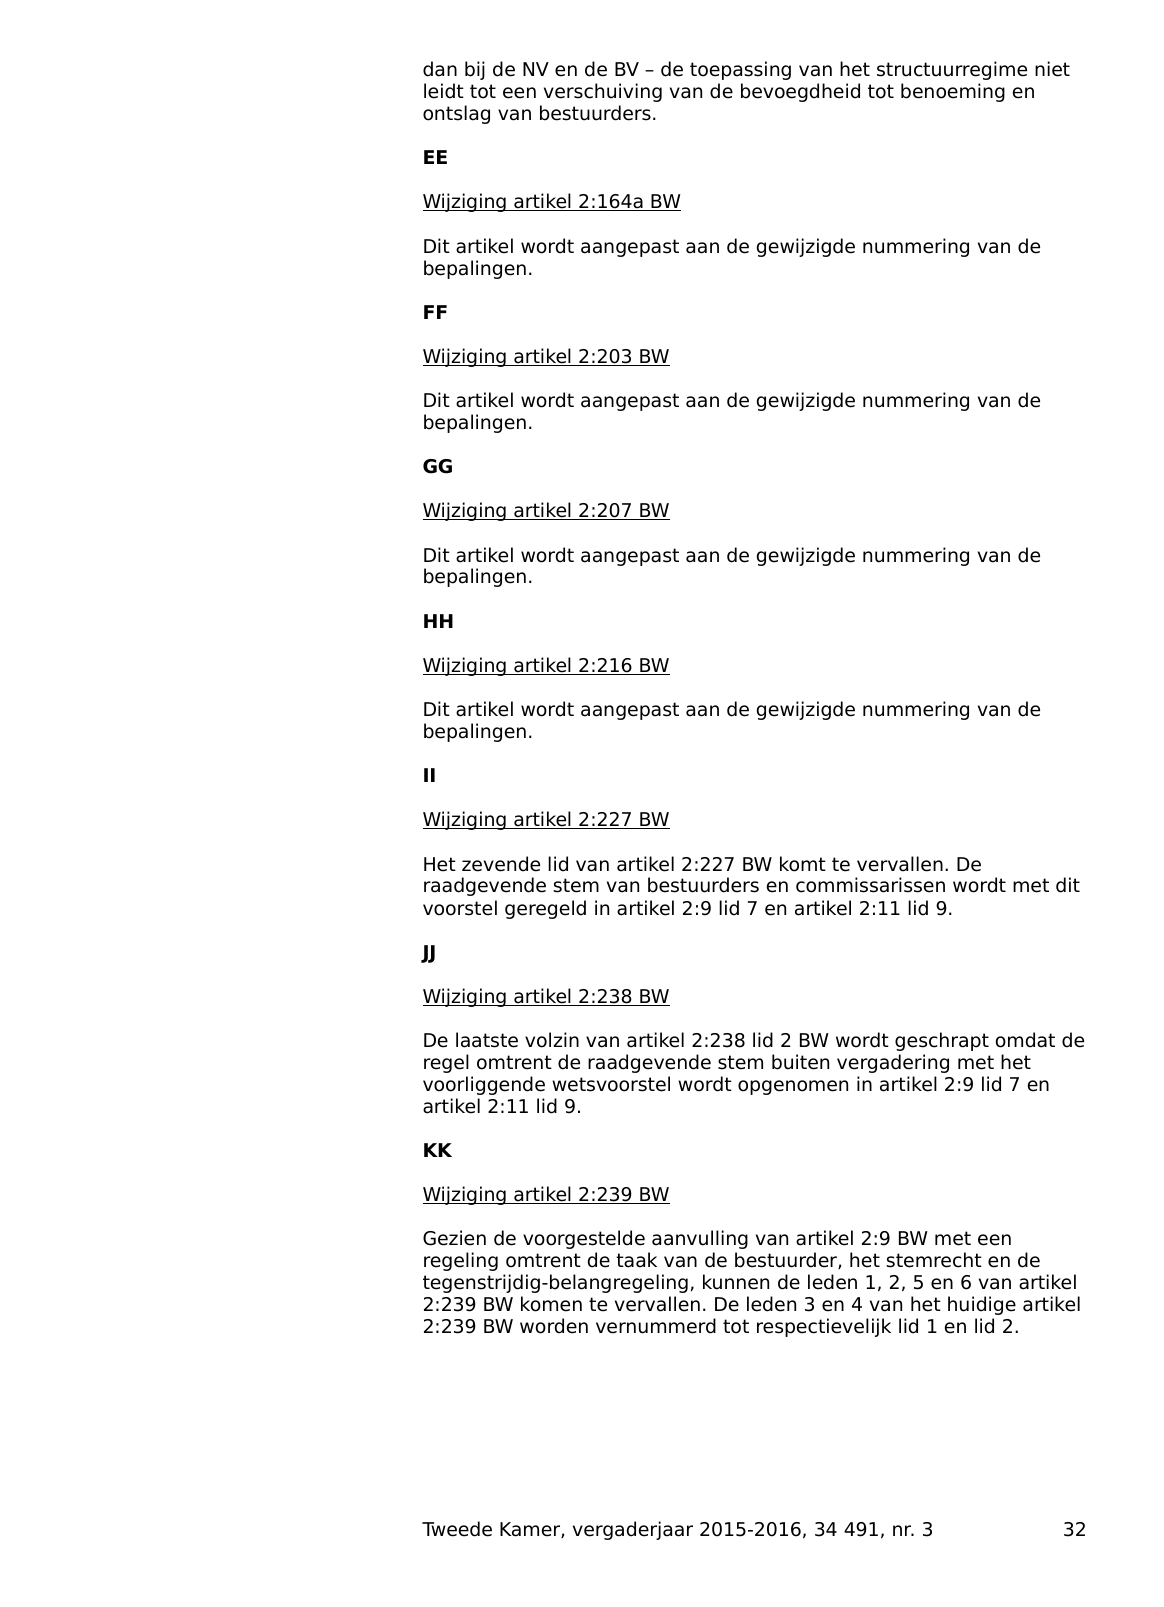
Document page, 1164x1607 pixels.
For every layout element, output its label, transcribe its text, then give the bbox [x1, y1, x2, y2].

subtitle EE [422, 147, 1087, 169]
subtitle Wijziging artikel 2:207 BW [422, 500, 1087, 522]
text Dit artikel wordt aangepast aan de gewijzigde nummering van de bepalingen. [422, 544, 1087, 588]
subtitle FF [422, 302, 1087, 324]
text Gezien de voorgestelde aanvulling van artikel 2:9 BW met een regeling omtrent de taak van de bestuurder, het stemrecht en de tegenstrijdig-belangregeling, kunnen de leden 1, 2, 5 en 6 van artikel 2:239 BW komen te vervallen. De leden 3 en 4 van het huidige artikel 2:239 BW worden vernummerd tot respectievelijk lid 1 en lid 2. [422, 1228, 1087, 1338]
subtitle Wijziging artikel 2:164a BW [422, 191, 1087, 213]
text Het zevende lid van artikel 2:227 BW komt te vervallen. De raadgevende stem van bestuurders en commissarissen wordt met dit voorstel geregeld in artikel 2:9 lid 7 en artikel 2:11 lid 9. [422, 853, 1087, 919]
subtitle KK [422, 1140, 1087, 1162]
subtitle Wijziging artikel 2:203 BW [422, 346, 1087, 368]
text Dit artikel wordt aangepast aan de gewijzigde nummering van de bepalingen. [422, 390, 1087, 434]
text Dit artikel wordt aangepast aan de gewijzigde nummering van de bepalingen. [422, 699, 1087, 743]
subtitle Wijziging artikel 2:227 BW [422, 809, 1087, 831]
subtitle HH [422, 611, 1087, 633]
text Dit artikel wordt aangepast aan de gewijzigde nummering van de bepalingen. [422, 236, 1087, 279]
subtitle II [422, 765, 1087, 787]
subtitle Wijziging artikel 2:238 BW [422, 986, 1087, 1008]
text De laatste volzin van artikel 2:238 lid 2 BW wordt geschrapt omdat de regel omtrent de raadgevende stem buiten vergadering met het voorliggende wetsvoorstel wordt opgenomen in artikel 2:9 lid 7 en artikel 2:11 lid 9. [422, 1030, 1087, 1118]
subtitle Wijziging artikel 2:216 BW [422, 655, 1087, 677]
subtitle Wijziging artikel 2:239 BW [422, 1184, 1087, 1206]
subtitle GG [422, 456, 1087, 478]
text dan bij de NV en de BV – de toepassing van het structuurregime niet leidt tot een verschuiving van de bevoegdheid tot benoeming en ontslag van bestuurders. [422, 59, 1087, 125]
subtitle JJ [422, 942, 1087, 963]
